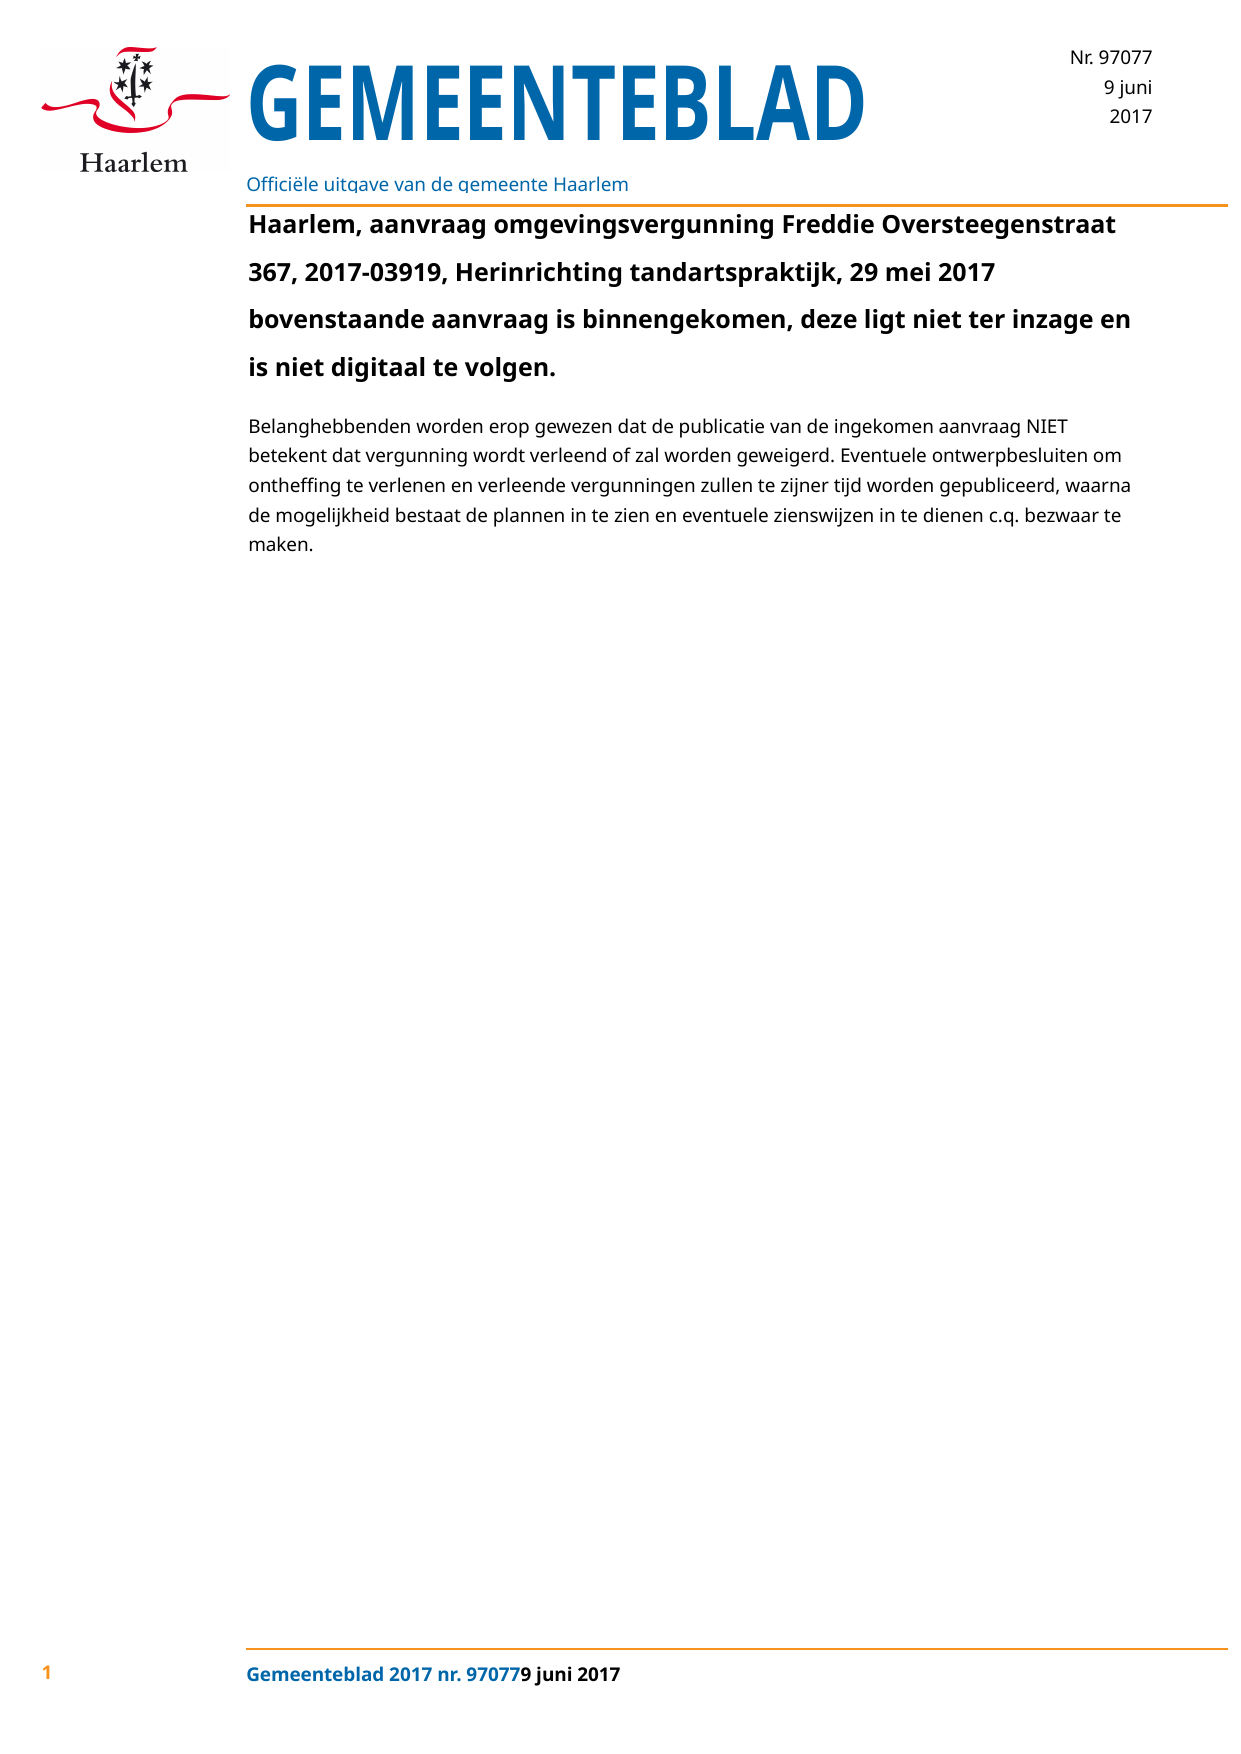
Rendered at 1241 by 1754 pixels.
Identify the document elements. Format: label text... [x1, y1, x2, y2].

text Belanghebbenden worden erop gewezen dat de publicatie van de ingekomen aanvraag NIET betekent dat vergunning wordt verleend of zal worden geweigerd. Eventuele ontwerpbesluiten om ontheffing te verlenen en verleende vergunningen zullen te zijner tijd worden gepubliceerd, waarna de mogelijkheid bestaat de plannen in te zien en eventuele zienswijzen in te dienen c.q. bezwaar te maken. [248, 413, 1152, 557]
text Haarlem, aanvraag omgevingsvergunning Freddie Oversteegenstraat 367, 2017-03919, Herinrichting tandartspraktijk, 29 mei 2017 bovenstaande aanvraag is binnengekomen, deze ligt niet ter inzage en is niet digitaal te volgen. [248, 207, 1152, 384]
picture [41, 47, 231, 172]
